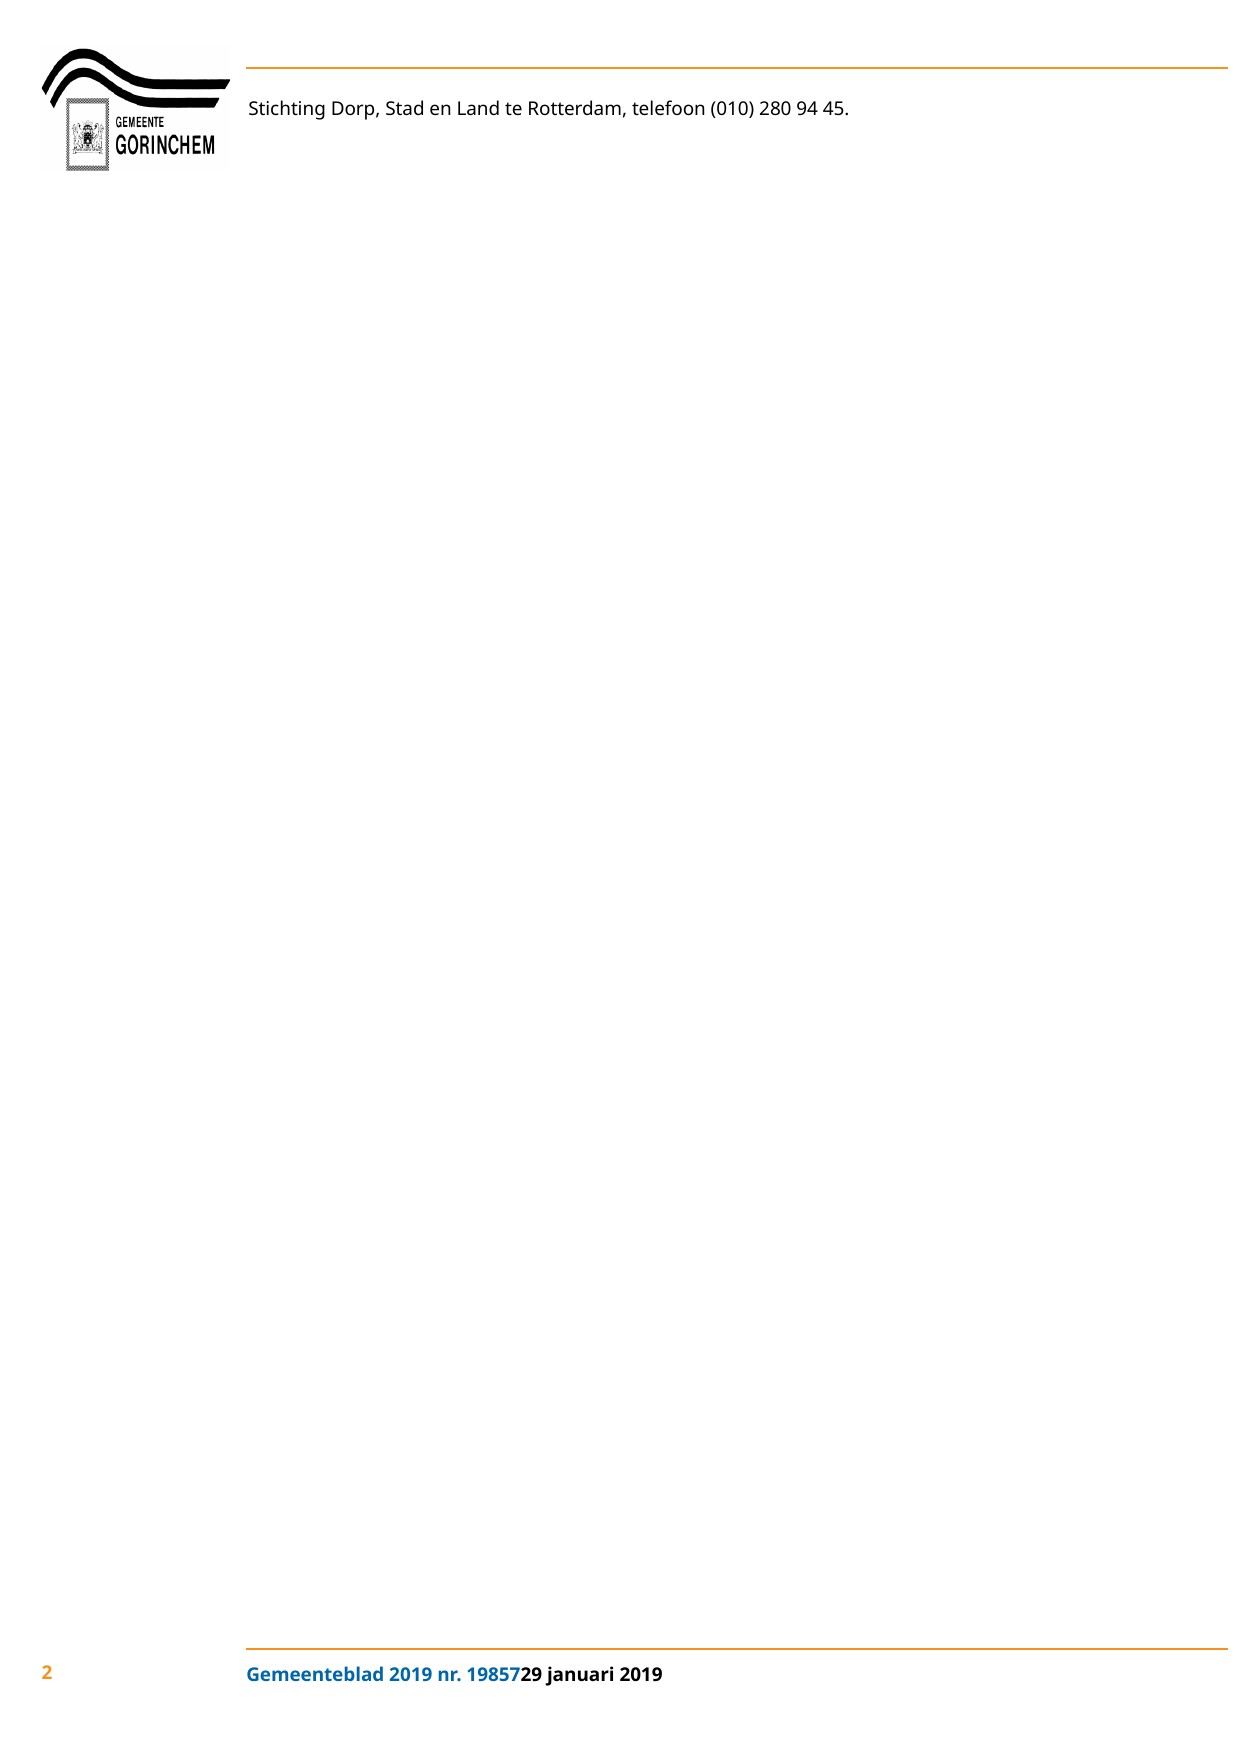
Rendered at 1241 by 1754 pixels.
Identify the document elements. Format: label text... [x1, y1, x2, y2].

text Stichting Dorp, Stad en Land te Rotterdam, telefoon (010) 280 94 45. [248, 95, 1152, 121]
picture [41, 47, 231, 172]
